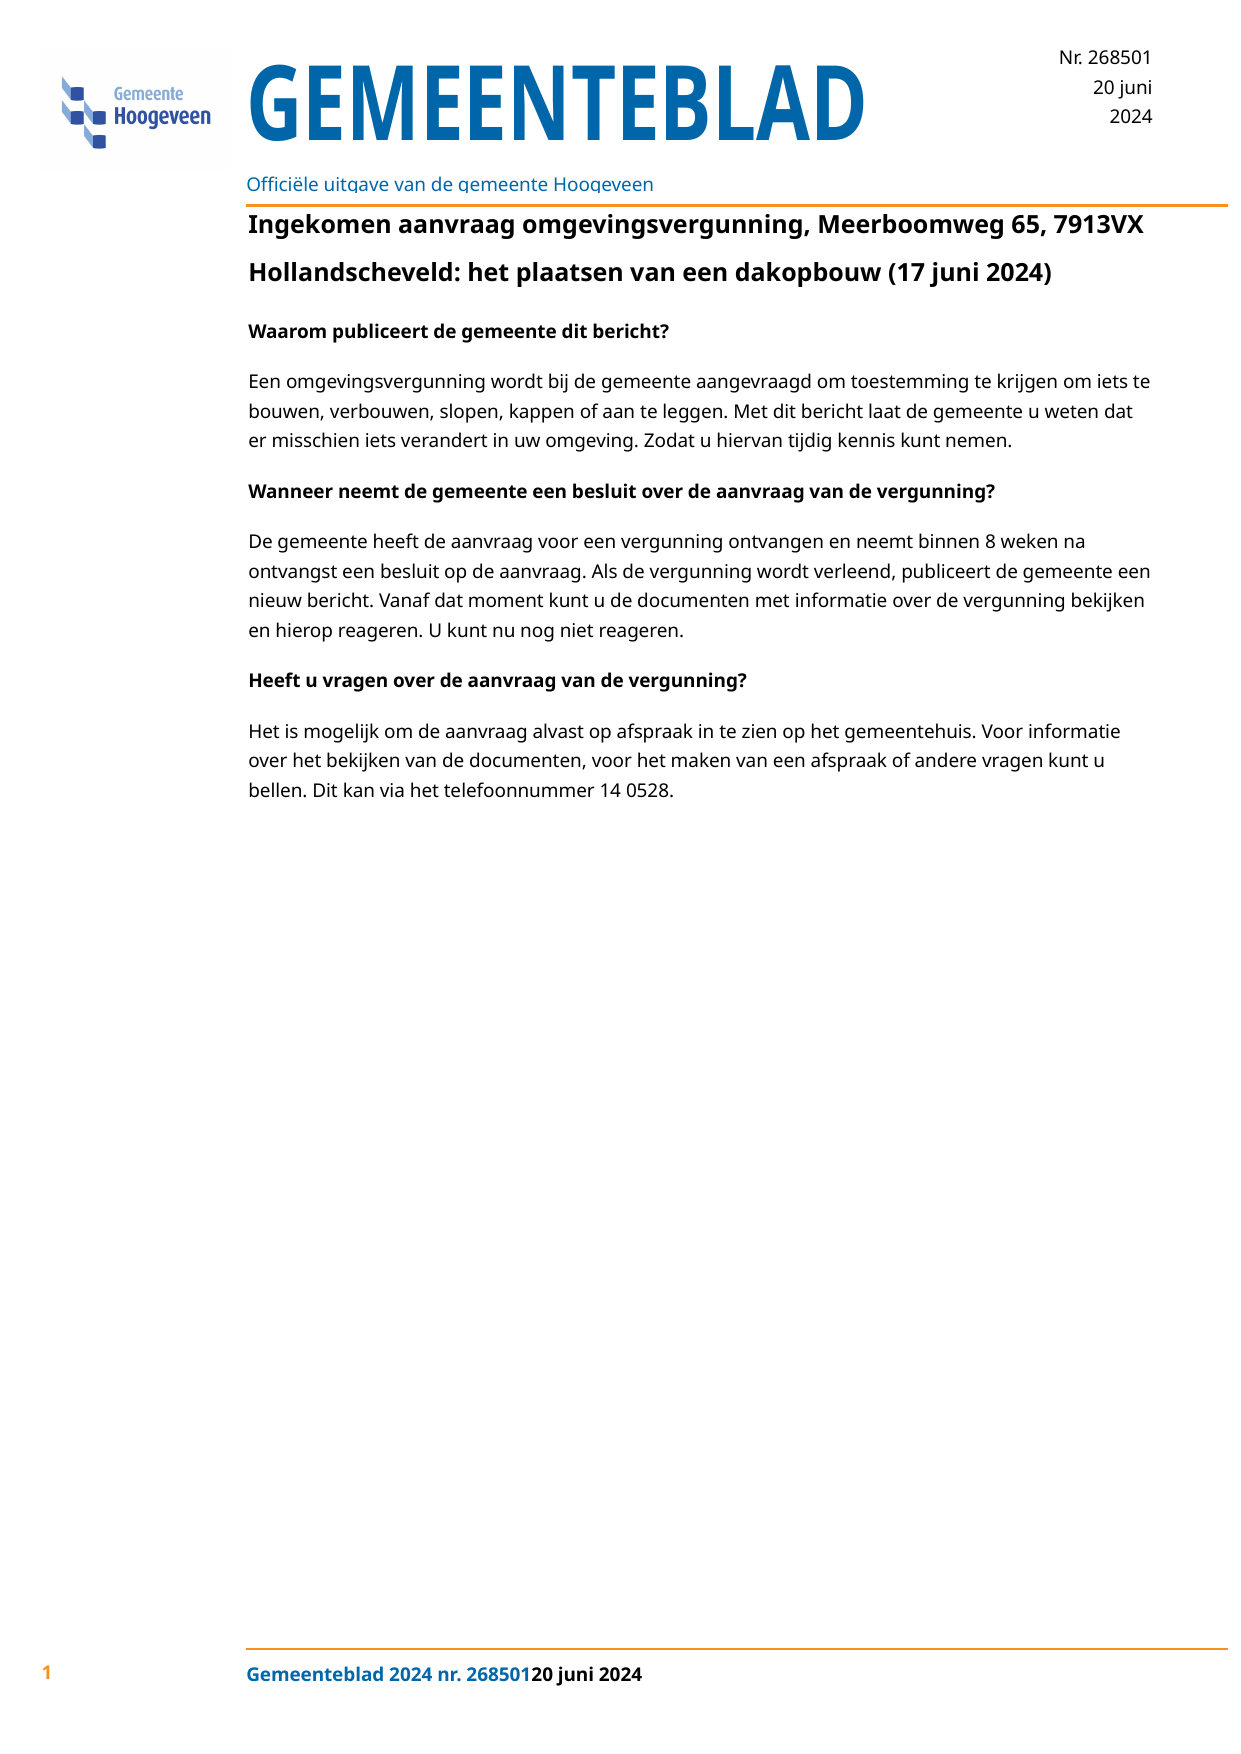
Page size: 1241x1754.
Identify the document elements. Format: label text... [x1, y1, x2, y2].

picture [41, 47, 231, 172]
text Het is mogelijk om de aanvraag alvast op afspraak in te zien op het gemeentehuis. Voor informatie over het bekijken van de documenten, voor het maken van een afspraak of andere vragen kunt u bellen. Dit kan via het telefoonnummer 14 0528. [248, 718, 1152, 803]
text Een omgevingsvergunning wordt bij de gemeente aangevraagd om toestemming te krijgen om iets te bouwen, verbouwen, slopen, kappen of aan te leggen. Met dit bericht laat de gemeente u weten dat er misschien iets verandert in uw omgeving. Zodat u hiervan tijdig kennis kunt nemen. [248, 368, 1152, 453]
text Wanneer neemt de gemeente een besluit over de aanvraag van de vergunning? [248, 478, 1152, 504]
text De gemeente heeft de aanvraag voor een vergunning ontvangen en neemt binnen 8 weken na ontvangst een besluit op de aanvraag. Als de vergunning wordt verleend, publiceert de gemeente een nieuw bericht. Vanaf dat moment kunt u de documenten met informatie over de vergunning bekijken en hierop reageren. U kunt nu nog niet reageren. [248, 528, 1152, 643]
text Heeft u vragen over de aanvraag van de vergunning? [248, 667, 1152, 693]
text Ingekomen aanvraag omgevingsvergunning, Meerboomweg 65, 7913VX Hollandscheveld: het plaatsen van een dakopbouw (17 juni 2024) [248, 207, 1152, 288]
text Waarom publiceert de gemeente dit bericht? [248, 318, 1152, 344]
